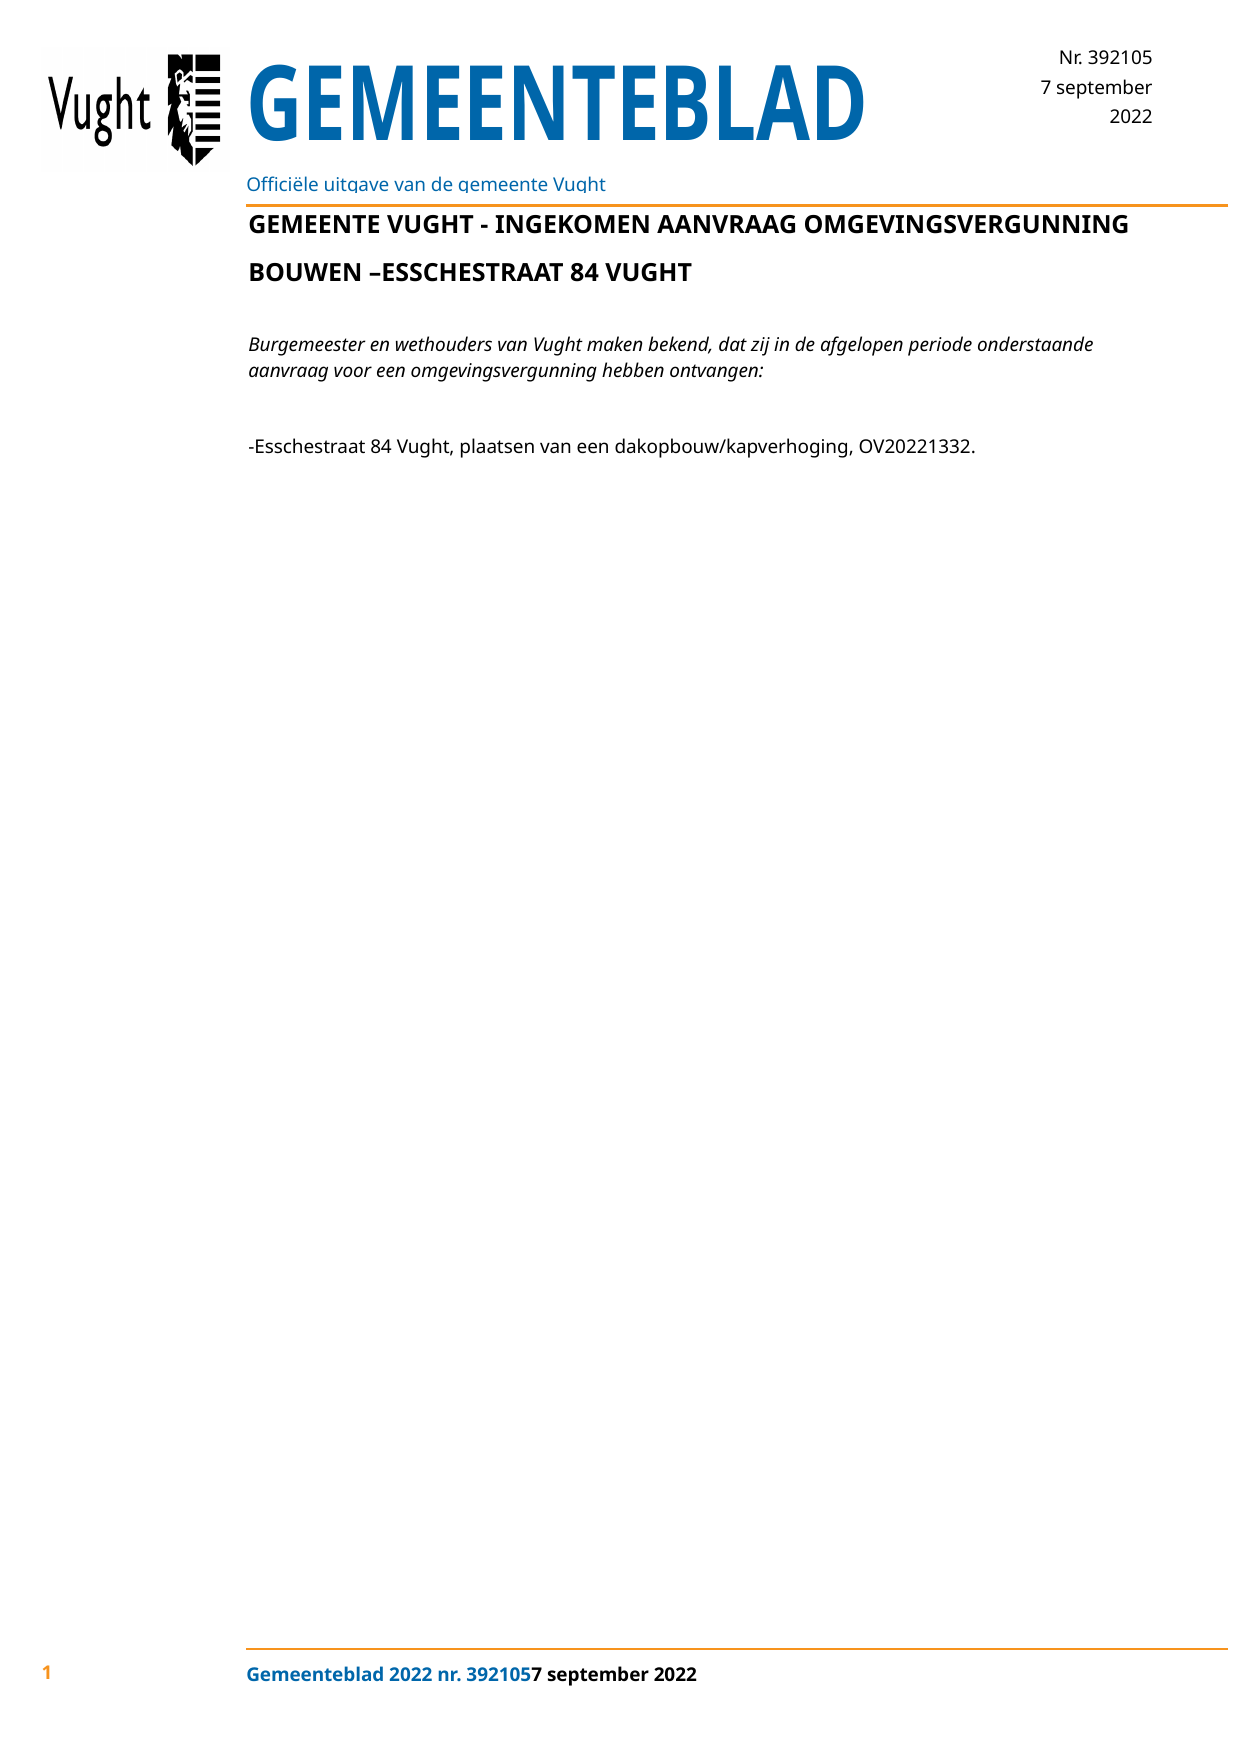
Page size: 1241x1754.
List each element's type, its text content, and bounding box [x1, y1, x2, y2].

text GEMEENTE VUGHT - INGEKOMEN AANVRAAG OMGEVINGSVERGUNNING BOUWEN –ESSCHESTRAAT 84 VUGHT [248, 207, 1152, 288]
text -Esschestraat 84 Vught, plaatsen van een dakopbouw/kapverhoging, OV20221332. [248, 433, 1152, 459]
text Burgemeester en wethouders van Vught maken bekend, dat zij in de afgelopen periode onderstaande aanvraag voor een omgevingsvergunning hebben ontvangen: [248, 331, 1152, 383]
picture [41, 47, 231, 172]
